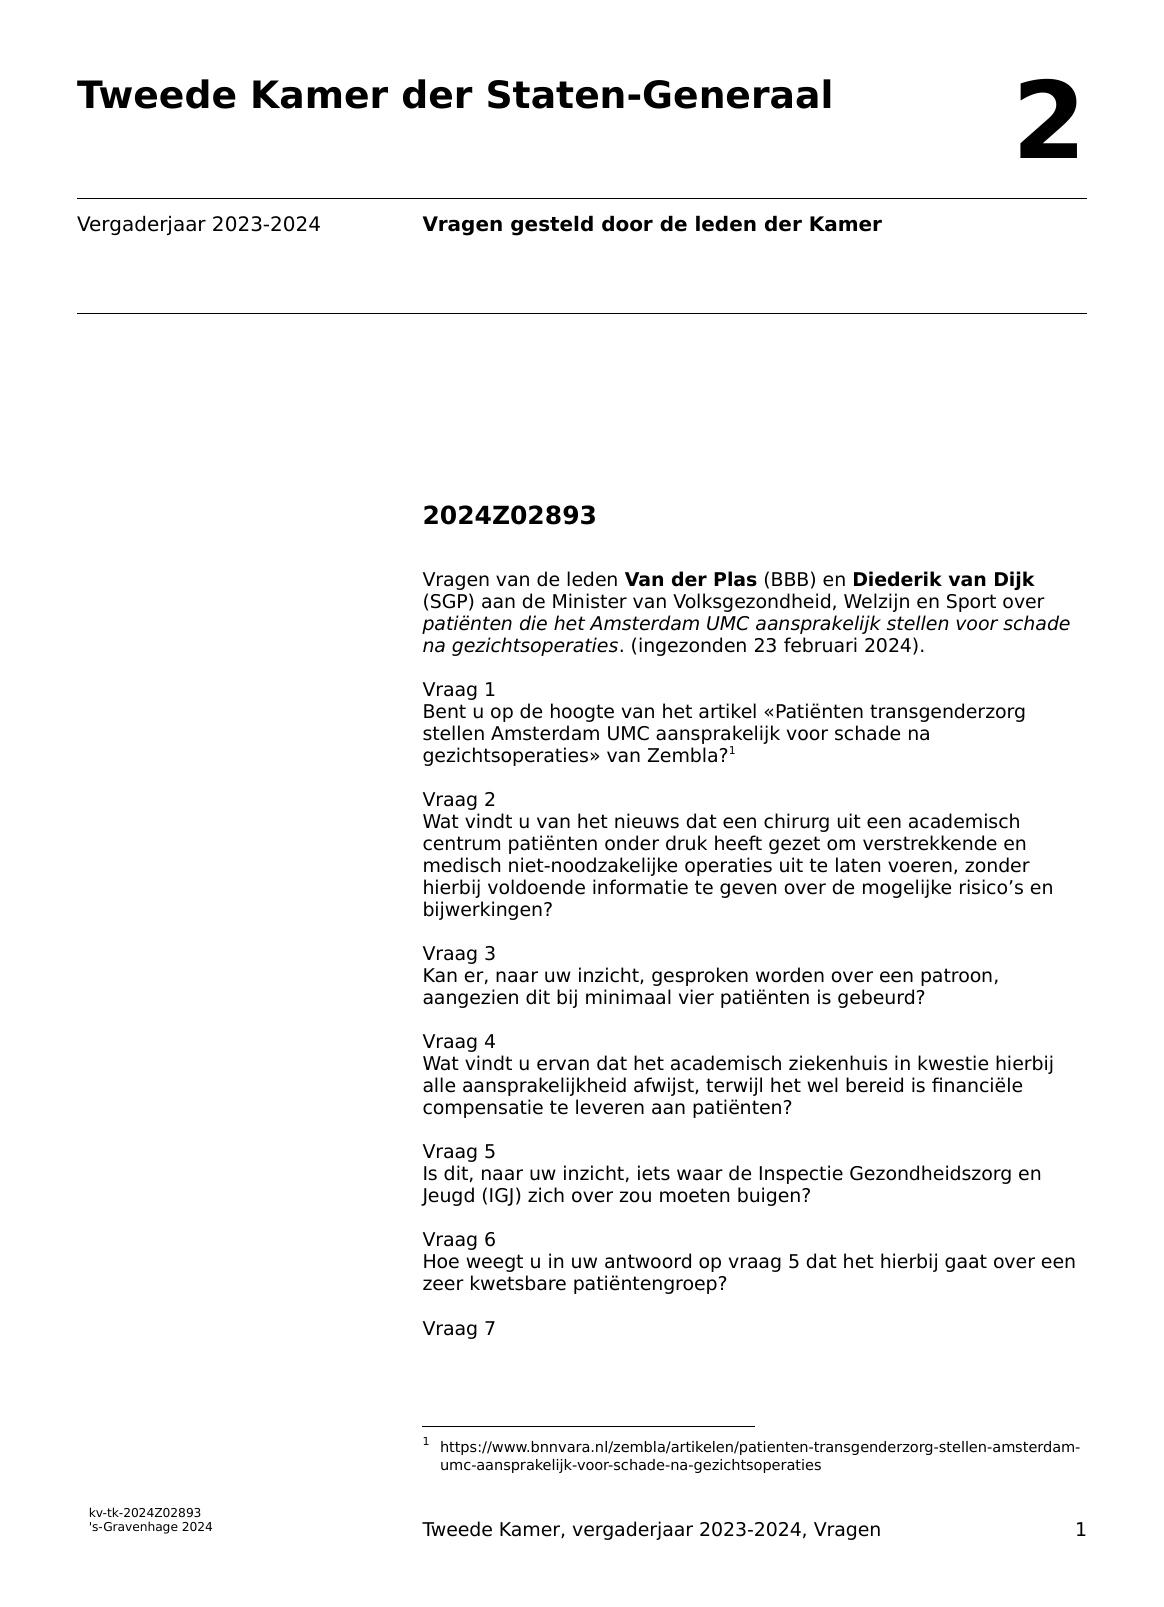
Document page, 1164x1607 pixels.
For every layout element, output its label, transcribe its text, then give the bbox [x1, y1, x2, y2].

text Bent u op de hoogte van het artikel «Patiënten transgenderzorg stellen Amsterdam UMC aansprakelijk voor schade na gezichtsoperaties» van Zembla? [422, 701, 1087, 767]
text Wat vindt u van het nieuws dat een chirurg uit een academisch centrum patiënten onder druk heeft gezet om verstrekkende en medisch niet-noodzakelijke operaties uit te laten voeren, zonder hierbij voldoende informatie te geven over de mogelijke risico’s en bijwerkingen? [422, 811, 1087, 921]
text Kan er, naar uw inzicht, gesproken worden over een patroon, aangezien dit bij minimaal vier patiënten is gebeurd? [422, 965, 1087, 1009]
text Vraag 5 [422, 1141, 1087, 1163]
text Vraag 2 [422, 789, 1087, 811]
table_cell Vragen gesteld door de leden der Kamer [422, 199, 1087, 313]
text Vragen van de leden Van der Plas (BBB) en Diederik van Dijk (SGP) aan de Minister van Volksgezondheid, Welzijn en Sport over patiënten die het Amsterdam UMC aansprakelijk stellen voor schade na gezichtsoperaties. (ingezonden 23 februari 2024). [422, 569, 1087, 657]
table_cell Vergaderjaar 2023-2024 [77, 199, 422, 313]
text kv-tk-2024Z02893 [88, 1506, 323, 1520]
text Vraag 3 [422, 943, 1087, 965]
table_header Tweede Kamer der Staten-Generaal [77, 59, 886, 198]
text Hoe weegt u in uw antwoord op vraag 5 dat het hierbij gaat over een zeer kwetsbare patiëntengroep? [422, 1251, 1087, 1295]
text 's-Gravenhage 2024 [88, 1520, 323, 1534]
table_header 2 [886, 59, 1087, 198]
text https://www.bnnvara.nl/zembla/artikelen/patienten-transgenderzorg-stellen-amsterdam-umc-aansprakelijk-voor-schade-na-gezichtsoperaties [422, 1435, 1087, 1474]
text Vraag 7 [422, 1317, 1087, 1339]
text 2024Z02893 [422, 501, 1087, 531]
text Vraag 6 [422, 1229, 1087, 1251]
text Vraag 1 [422, 679, 1087, 701]
text Wat vindt u ervan dat het academisch ziekenhuis in kwestie hierbij alle aansprakelijkheid afwijst, terwijl het wel bereid is financiële compensatie te leveren aan patiënten? [422, 1053, 1087, 1119]
text Is dit, naar uw inzicht, iets waar de Inspectie Gezondheidszorg en Jeugd (IGJ) zich over zou moeten buigen? [422, 1163, 1087, 1207]
text Vraag 4 [422, 1031, 1087, 1053]
